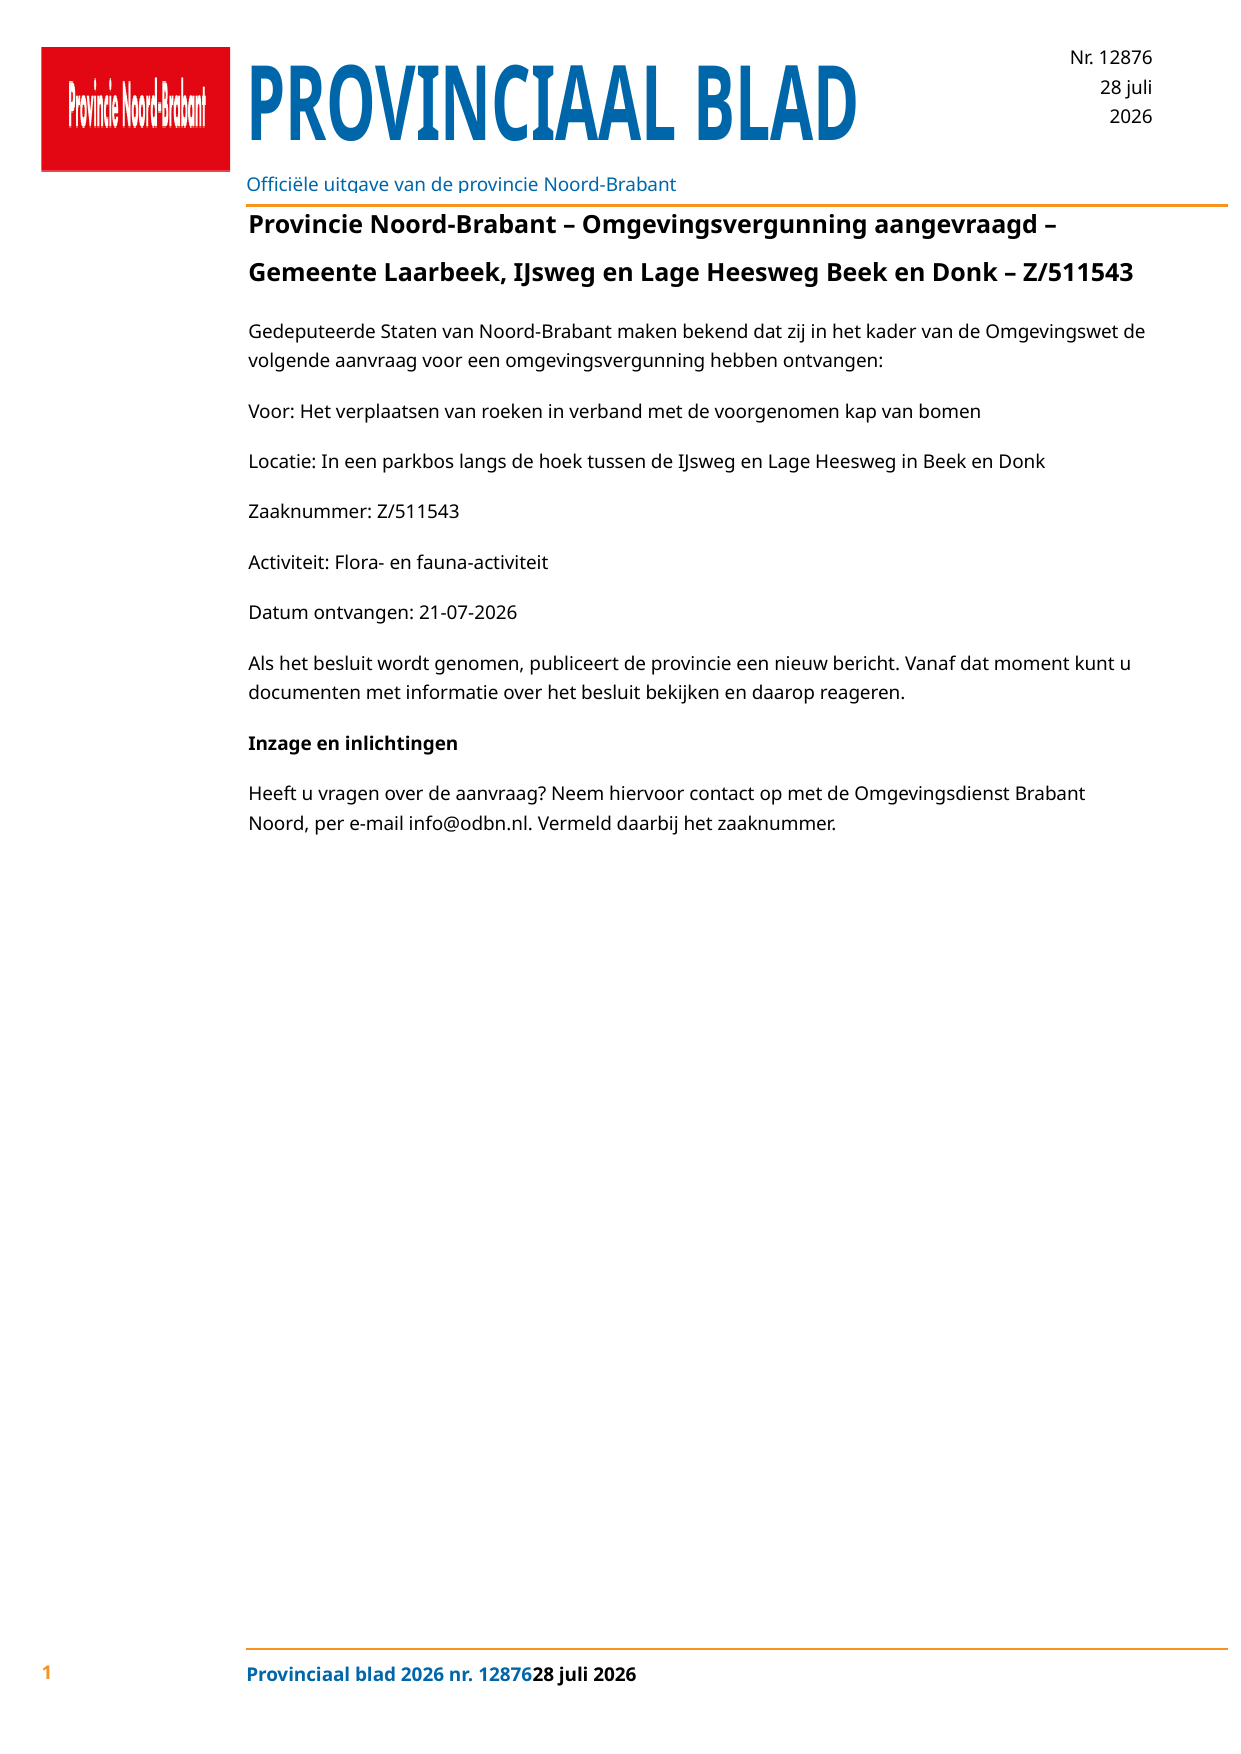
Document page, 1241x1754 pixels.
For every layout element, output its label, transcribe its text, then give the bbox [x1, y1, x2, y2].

text Inzage en inlichtingen [248, 730, 1152, 756]
text Datum ontvangen: 21-07-2026 [248, 599, 1152, 625]
text Als het besluit wordt genomen, publiceert de provincie een nieuw bericht. Vanaf dat moment kunt u documenten met informatie over het besluit bekijken en daarop reageren. [248, 650, 1152, 705]
text Voor: Het verplaatsen van roeken in verband met de voorgenomen kap van bomen [248, 398, 1152, 424]
text Zaaknummer: Z/511543 [248, 499, 1152, 524]
text Activiteit: Flora- en fauna-activiteit [248, 549, 1152, 575]
text Provincie Noord-Brabant – Omgevingsvergunning aangevraagd – Gemeente Laarbeek, IJsweg en Lage Heesweg Beek en Donk – Z/511543 [248, 207, 1152, 288]
text Heeft u vragen over de aanvraag? Neem hiervoor contact op met de Omgevingsdienst Brabant Noord, per e-mail info@odbn.nl. Vermeld daarbij het zaaknummer. [248, 780, 1152, 836]
text Locatie: In een parkbos langs de hoek tussen de IJsweg en Lage Heesweg in Beek en Donk [248, 448, 1152, 474]
picture [41, 47, 231, 172]
text Gedeputeerde Staten van Noord-Brabant maken bekend dat zij in het kader van de Omgevingswet de volgende aanvraag voor een omgevingsvergunning hebben ontvangen: [248, 318, 1152, 373]
